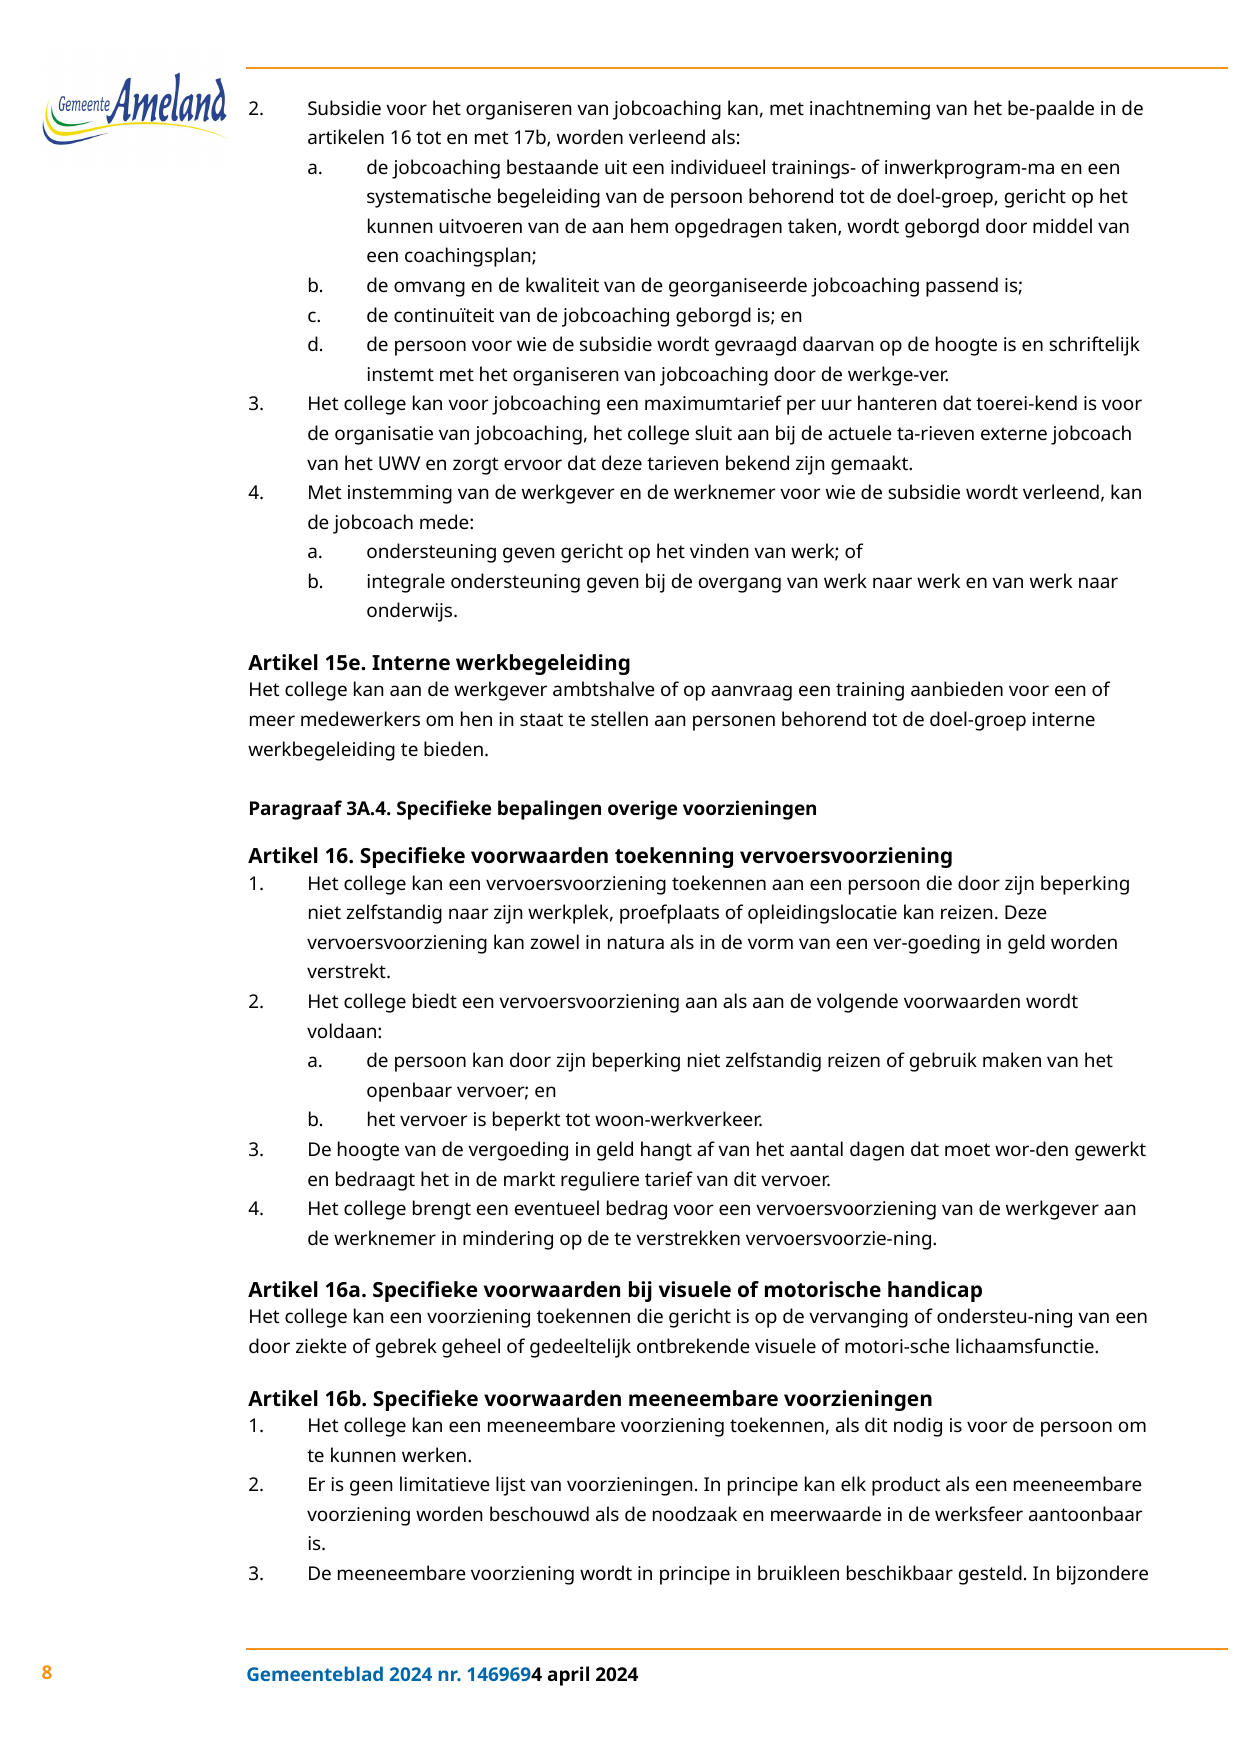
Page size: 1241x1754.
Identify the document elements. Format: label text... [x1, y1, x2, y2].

list ondersteuning geven gericht op het vinden van werk; of [307, 538, 1152, 564]
list het vervoer is beperkt tot woon-werkverkeer. [307, 1107, 1152, 1132]
list Het college brengt een eventueel bedrag voor een vervoersvoorziening van de werkgever aan de werknemer in mindering op de te verstrekken vervoersvoorzie-ning. [248, 1195, 1152, 1251]
picture [41, 47, 231, 172]
text Het college kan een voorziening toekennen die gericht is op de vervanging of ondersteu-ning van een door ziekte of gebrek geheel of gedeeltelijk ontbrekende visuele of motori-sche lichaamsfunctie. [248, 1304, 1152, 1359]
text Het college kan aan de werkgever ambtshalve of op aanvraag een training aanbieden voor een of meer medewerkers om hen in staat te stellen aan personen behorend tot de doel-groep interne werkbegeleiding te bieden. [248, 677, 1152, 761]
list De meeneembare voorziening wordt in principe in bruikleen beschikbaar gesteld. In bijzondere [248, 1560, 1152, 1586]
list de omvang en de kwaliteit van de georganiseerde jobcoaching passend is; [307, 272, 1152, 298]
text Artikel 15e. Interne werkbegeleiding [248, 648, 1152, 677]
list Het college kan een vervoersvoorziening toekennen aan een persoon die door zijn beperking niet zelfstandig naar zijn werkplek, proefplaats of opleidingslocatie kan reizen. Deze vervoersvoorziening kan zowel in natura als in de vorm van een ver-goeding in geld worden verstrekt. [248, 870, 1152, 984]
list integrale ondersteuning geven bij de overgang van werk naar werk en van werk naar onderwijs. [307, 568, 1152, 623]
list de jobcoaching bestaande uit een individueel trainings- of inwerkprogram-ma en een systematische begeleiding van de persoon behorend tot de doel-groep, gericht op het kunnen uitvoeren van de aan hem opgedragen taken, wordt geborgd door middel van een coachingsplan; [307, 154, 1152, 268]
list Het college biedt een vervoersvoorziening aan als aan de volgende voorwaarden wordt voldaan: [248, 988, 1152, 1043]
text Artikel 16a. Specifieke voorwaarden bij visuele of motorische handicap [248, 1275, 1152, 1304]
list Er is geen limitatieve lijst van voorzieningen. In principe kan elk product als een meeneembare voorziening worden beschouwd als de noodzaak en meerwaarde in de werksfeer aantoonbaar is. [248, 1471, 1152, 1556]
list de continuïteit van de jobcoaching geborgd is; en [307, 302, 1152, 328]
list de persoon voor wie de subsidie wordt gevraagd daarvan op de hoogte is en schriftelijk instemt met het organiseren van jobcoaching door de werkge-ver. [307, 331, 1152, 387]
list Subsidie voor het organiseren van jobcoaching kan, met inachtneming van het be-paalde in de artikelen 16 tot en met 17b, worden verleend als: [248, 95, 1152, 150]
list De hoogte van de vergoeding in geld hangt af van het aantal dagen dat moet wor-den gewerkt en bedraagt het in de markt reguliere tarief van dit vervoer. [248, 1136, 1152, 1191]
text Artikel 16b. Specifieke voorwaarden meeneembare voorzieningen [248, 1384, 1152, 1412]
text Paragraaf 3A.4. Specifieke bepalingen overige voorzieningen [248, 795, 1152, 821]
list de persoon kan door zijn beperking niet zelfstandig reizen of gebruik maken van het openbaar vervoer; en [307, 1047, 1152, 1103]
list Het college kan een meeneembare voorziening toekennen, als dit nodig is voor de persoon om te kunnen werken. [248, 1412, 1152, 1467]
text Artikel 16. Specifieke voorwaarden toekenning vervoersvoorziening [248, 841, 1152, 870]
list Het college kan voor jobcoaching een maximumtarief per uur hanteren dat toerei-kend is voor de organisatie van jobcoaching, het college sluit aan bij de actuele ta-rieven externe jobcoach van het UWV en zorgt ervoor dat deze tarieven bekend zijn gemaakt. [248, 391, 1152, 476]
list Met instemming van de werkgever en de werknemer voor wie de subsidie wordt verleend, kan de jobcoach mede: [248, 479, 1152, 535]
